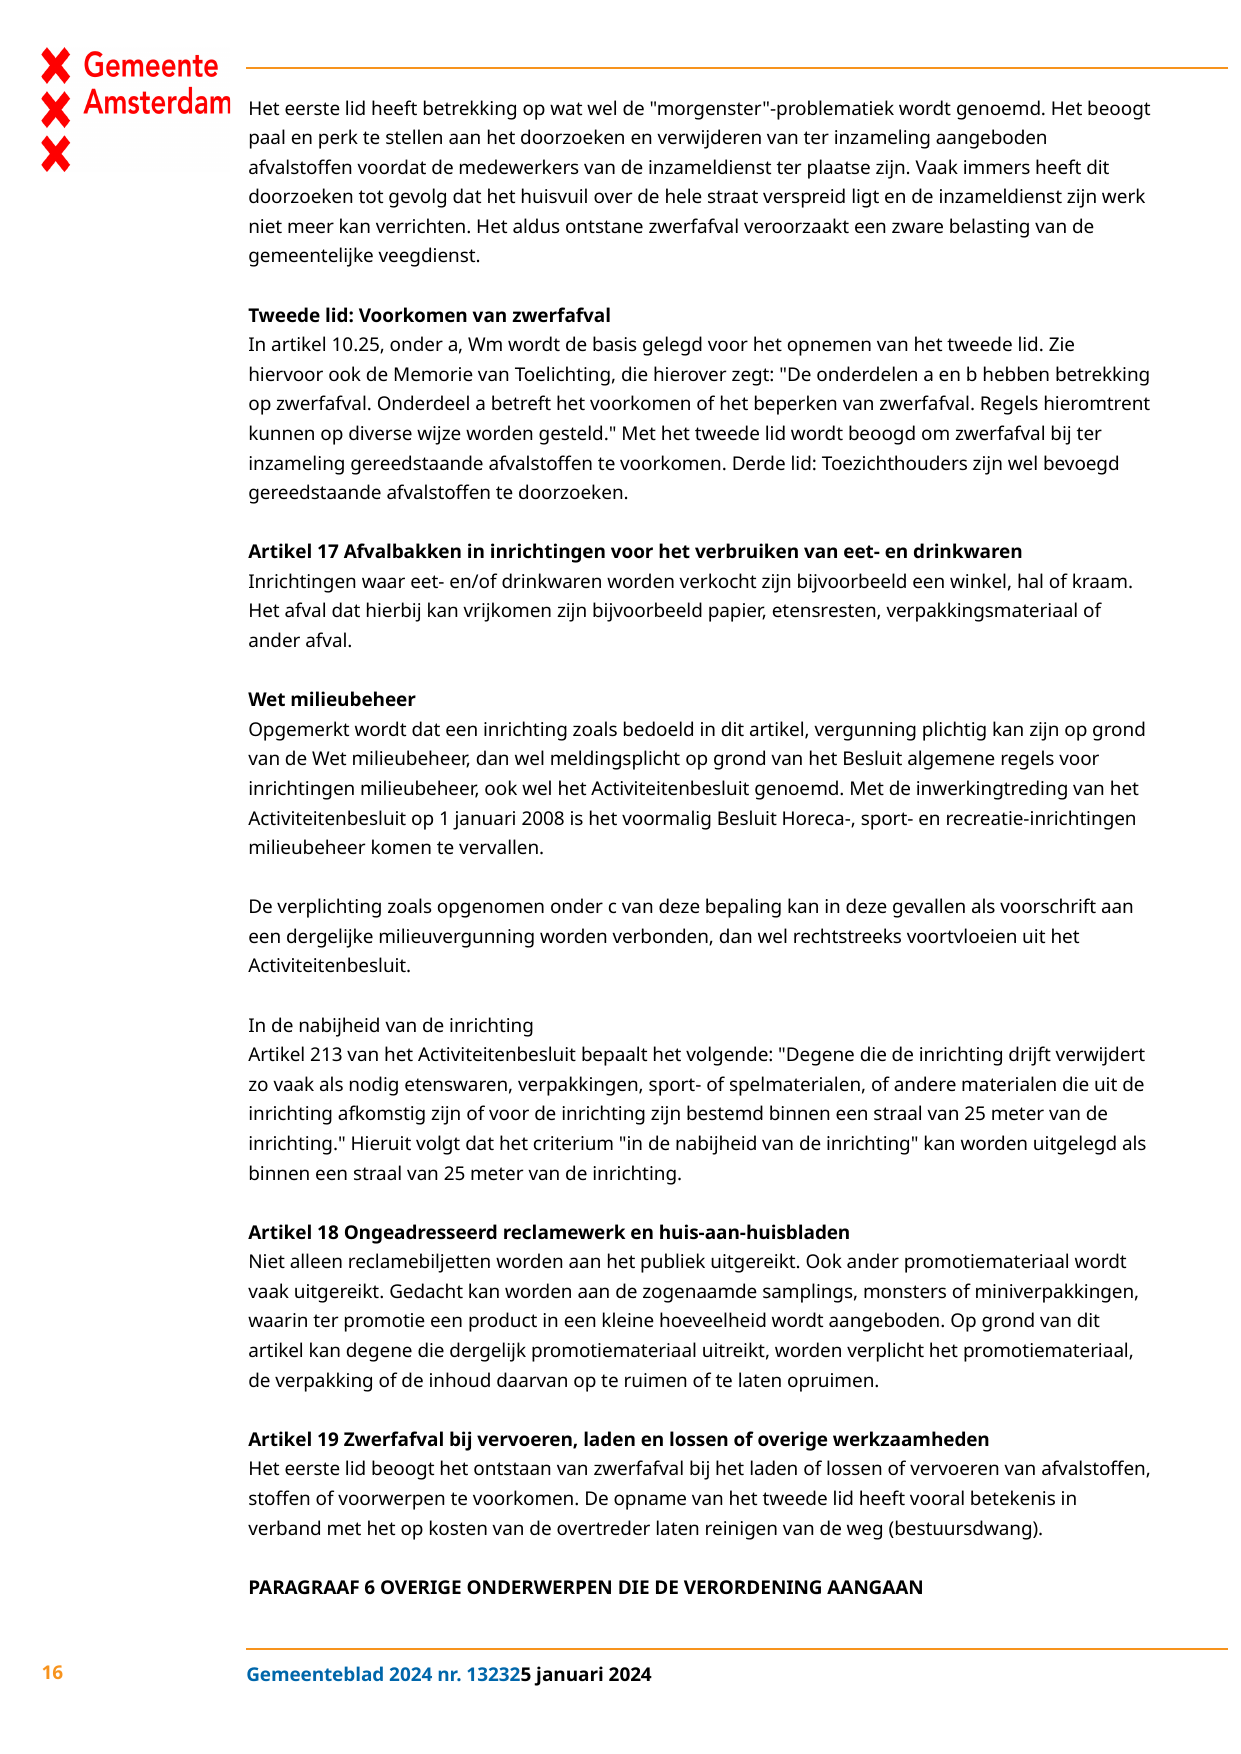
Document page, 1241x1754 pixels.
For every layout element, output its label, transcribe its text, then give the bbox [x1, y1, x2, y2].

text Niet alleen reclamebiljetten worden aan het publiek uitgereikt. Ook ander promotiemateriaal wordt vaak uitgereikt. Gedacht kan worden aan de zogenaamde samplings, monsters of miniverpakkingen, waarin ter promotie een product in een kleine hoeveelheid wordt aangeboden. Op grond van dit artikel kan degene die dergelijk promotiemateriaal uitreikt, worden verplicht het promotiemateriaal, de verpakking of de inhoud daarvan op te ruimen of te laten opruimen. [248, 1248, 1152, 1393]
text Artikel 19 Zwerfafval bij vervoeren, laden en lossen of overige werkzaamheden [248, 1426, 1152, 1452]
text Het eerste lid heeft betrekking op wat wel de "morgenster"-problematiek wordt genoemd. Het beoogt paal en perk te stellen aan het doorzoeken en verwijderen van ter inzameling aangeboden afvalstoffen voordat de medewerkers van de inzameldienst ter plaatse zijn. Vaak immers heeft dit doorzoeken tot gevolg dat het huisvuil over de hele straat verspreid ligt en de inzameldienst zijn werk niet meer kan verrichten. Het aldus ontstane zwerfafval veroorzaakt een zware belasting van de gemeentelijke veegdienst. [248, 95, 1152, 268]
text Opgemerkt wordt dat een inrichting zoals bedoeld in dit artikel, vergunning plichtig kan zijn op grond van de Wet milieubeheer, dan wel meldingsplicht op grond van het Besluit algemene regels voor inrichtingen milieubeheer, ook wel het Activiteitenbesluit genoemd. Met de inwerkingtreding van het Activiteitenbesluit op 1 januari 2008 is het voormalig Besluit Horeca-, sport- en recreatie-inrichtingen milieubeheer komen te vervallen. [248, 716, 1152, 860]
text Wet milieubeheer [248, 686, 1152, 712]
picture [41, 47, 231, 172]
text Artikel 213 van het Activiteitenbesluit bepaalt het volgende: "Degene die de inrichting drijft verwijdert zo vaak als nodig etenswaren, verpakkingen, sport- of spelmaterialen, of andere materialen die uit de inrichting afkomstig zijn of voor de inrichting zijn bestemd binnen een straal van 25 meter van de inrichting." Hieruit volgt dat het criterium "in de nabijheid van de inrichting" kan worden uitgelegd als binnen een straal van 25 meter van de inrichting. [248, 1041, 1152, 1186]
text Het eerste lid beoogt het ontstaan van zwerfafval bij het laden of lossen of vervoeren van afvalstoffen, stoffen of voorwerpen te voorkomen. De opname van het tweede lid heeft vooral betekenis in verband met het op kosten van de overtreder laten reinigen van de weg (bestuursdwang). [248, 1456, 1152, 1541]
text Inrichtingen waar eet- en/of drinkwaren worden verkocht zijn bijvoorbeeld een winkel, hal of kraam. Het afval dat hierbij kan vrijkomen zijn bijvoorbeeld papier, etensresten, verpakkingsmateriaal of ander afval. [248, 568, 1152, 653]
text Tweede lid: Voorkomen van zwerfafval [248, 302, 1152, 328]
text De verplichting zoals opgenomen onder c van deze bepaling kan in deze gevallen als voorschrift aan een dergelijke milieuvergunning worden verbonden, dan wel rechtstreeks voortvloeien uit het Activiteitenbesluit. [248, 893, 1152, 978]
text PARAGRAAF 6 OVERIGE ONDERWERPEN DIE DE VERORDENING AANGAAN [248, 1574, 1152, 1600]
text In de nabijheid van de inrichting [248, 1012, 1152, 1038]
text Artikel 18 Ongeadresseerd reclamewerk en huis-aan-huisbladen [248, 1219, 1152, 1245]
text Artikel 17 Afvalbakken in inrichtingen voor het verbruiken van eet- en drinkwaren [248, 538, 1152, 564]
text In artikel 10.25, onder a, Wm wordt de basis gelegd voor het opnemen van het tweede lid. Zie hiervoor ook de Memorie van Toelichting, die hierover zegt: "De onderdelen a en b hebben betrekking op zwerfafval. Onderdeel a betreft het voorkomen of het beperken van zwerfafval. Regels hieromtrent kunnen op diverse wijze worden gesteld." Met het tweede lid wordt beoogd om zwerfafval bij ter inzameling gereedstaande afvalstoffen te voorkomen. Derde lid: Toezichthouders zijn wel bevoegd gereedstaande afvalstoffen te doorzoeken. [248, 331, 1152, 505]
